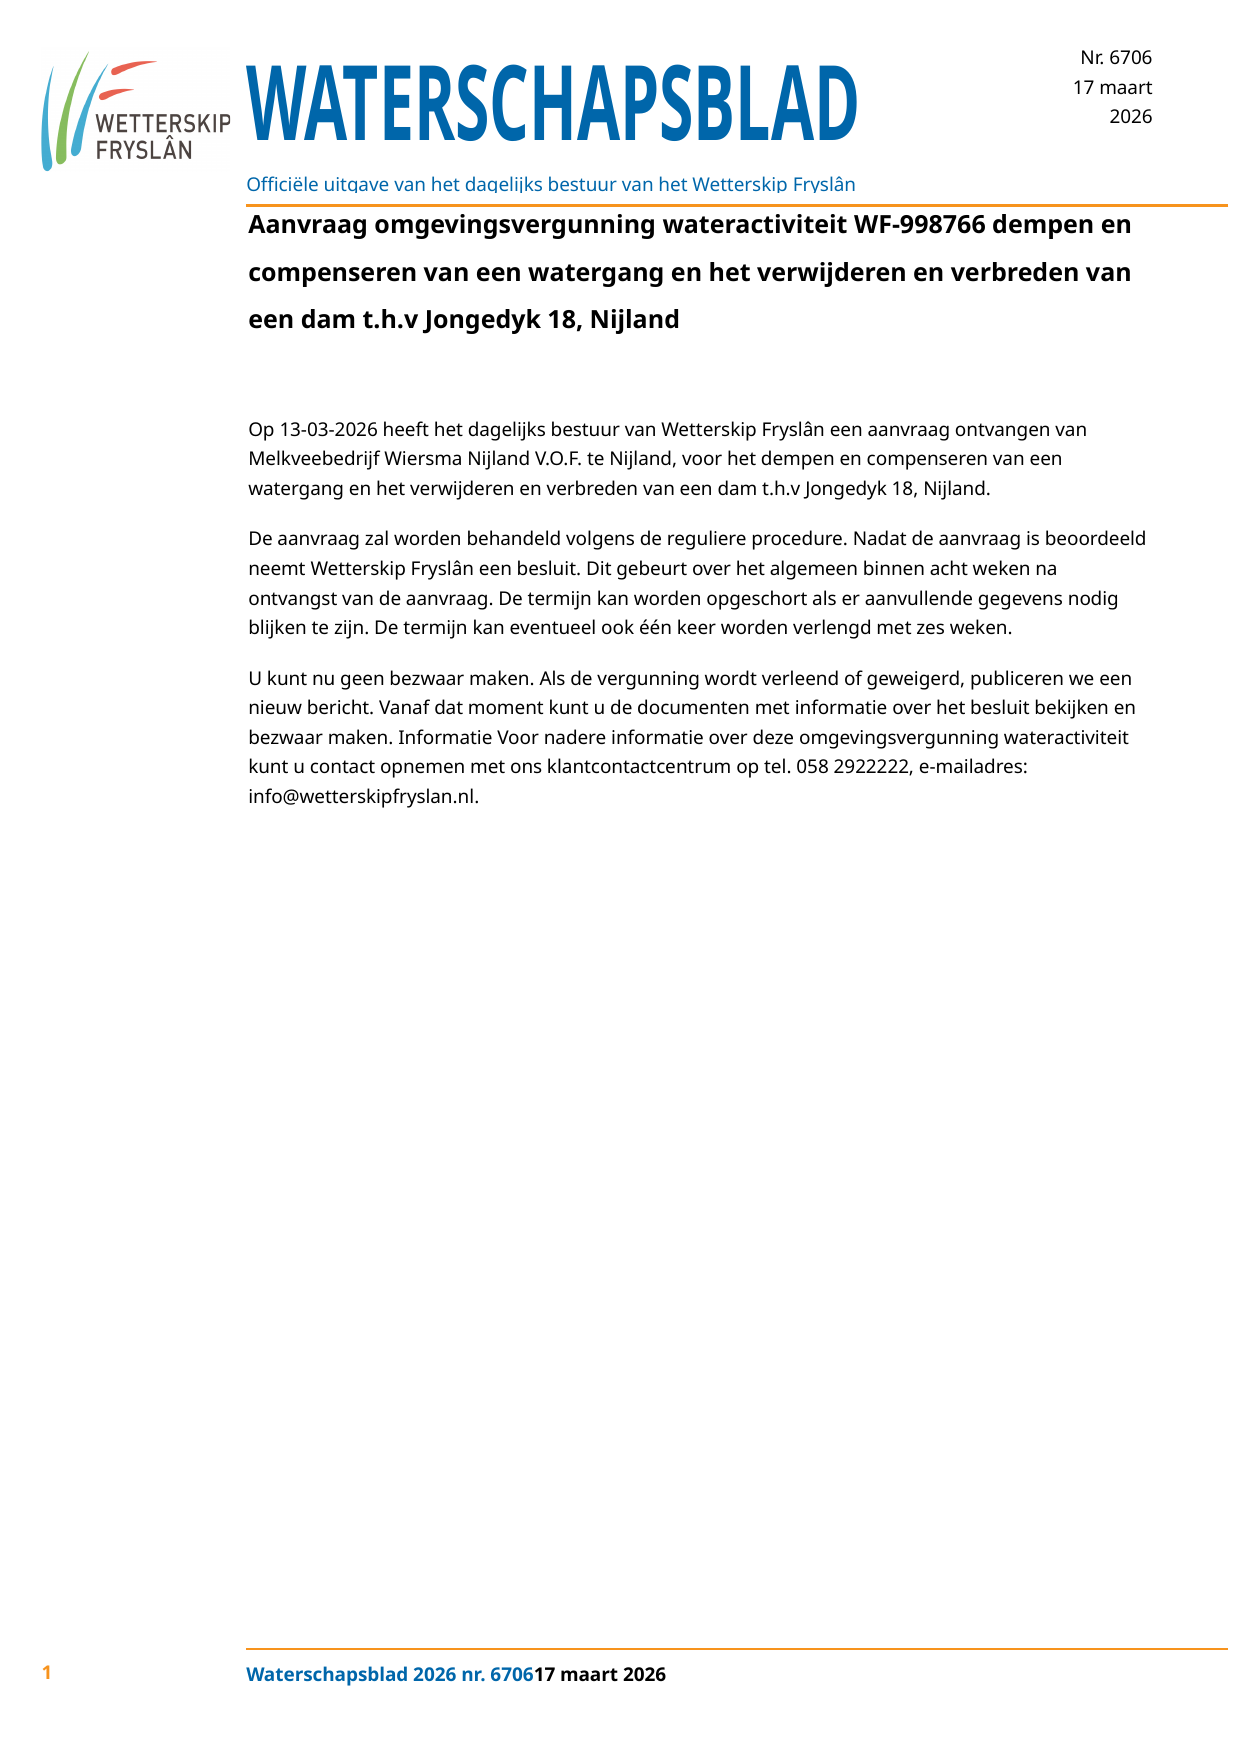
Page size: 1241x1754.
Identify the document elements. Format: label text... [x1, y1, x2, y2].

text Op 13-03-2026 heeft het dagelijks bestuur van Wetterskip Fryslân een aanvraag ontvangen van Melkveebedrijf Wiersma Nijland V.O.F. te Nijland, voor het dempen en compenseren van een watergang en het verwijderen en verbreden van een dam t.h.v Jongedyk 18, Nijland. [248, 416, 1152, 501]
text De aanvraag zal worden behandeld volgens de reguliere procedure. Nadat de aanvraag is beoordeeld neemt Wetterskip Fryslân een besluit. Dit gebeurt over het algemeen binnen acht weken na ontvangst van de aanvraag. De termijn kan worden opgeschort als er aanvullende gegevens nodig blijken te zijn. De termijn kan eventueel ook één keer worden verlengd met zes weken. [248, 526, 1152, 640]
text Aanvraag omgevingsvergunning wateractiviteit WF-998766 dempen en compenseren van een watergang en het verwijderen en verbreden van een dam t.h.v Jongedyk 18, Nijland [248, 207, 1152, 336]
picture [41, 47, 231, 172]
text U kunt nu geen bezwaar maken. Als de vergunning wordt verleend of geweigerd, publiceren we een nieuw bericht. Vanaf dat moment kunt u de documenten met informatie over het besluit bekijken en bezwaar maken. Informatie Voor nadere informatie over deze omgevingsvergunning wateractiviteit kunt u contact opnemen met ons klantcontactcentrum op tel. 058 2922222, e-mailadres: info@wetterskipfryslan.nl. [248, 665, 1152, 809]
